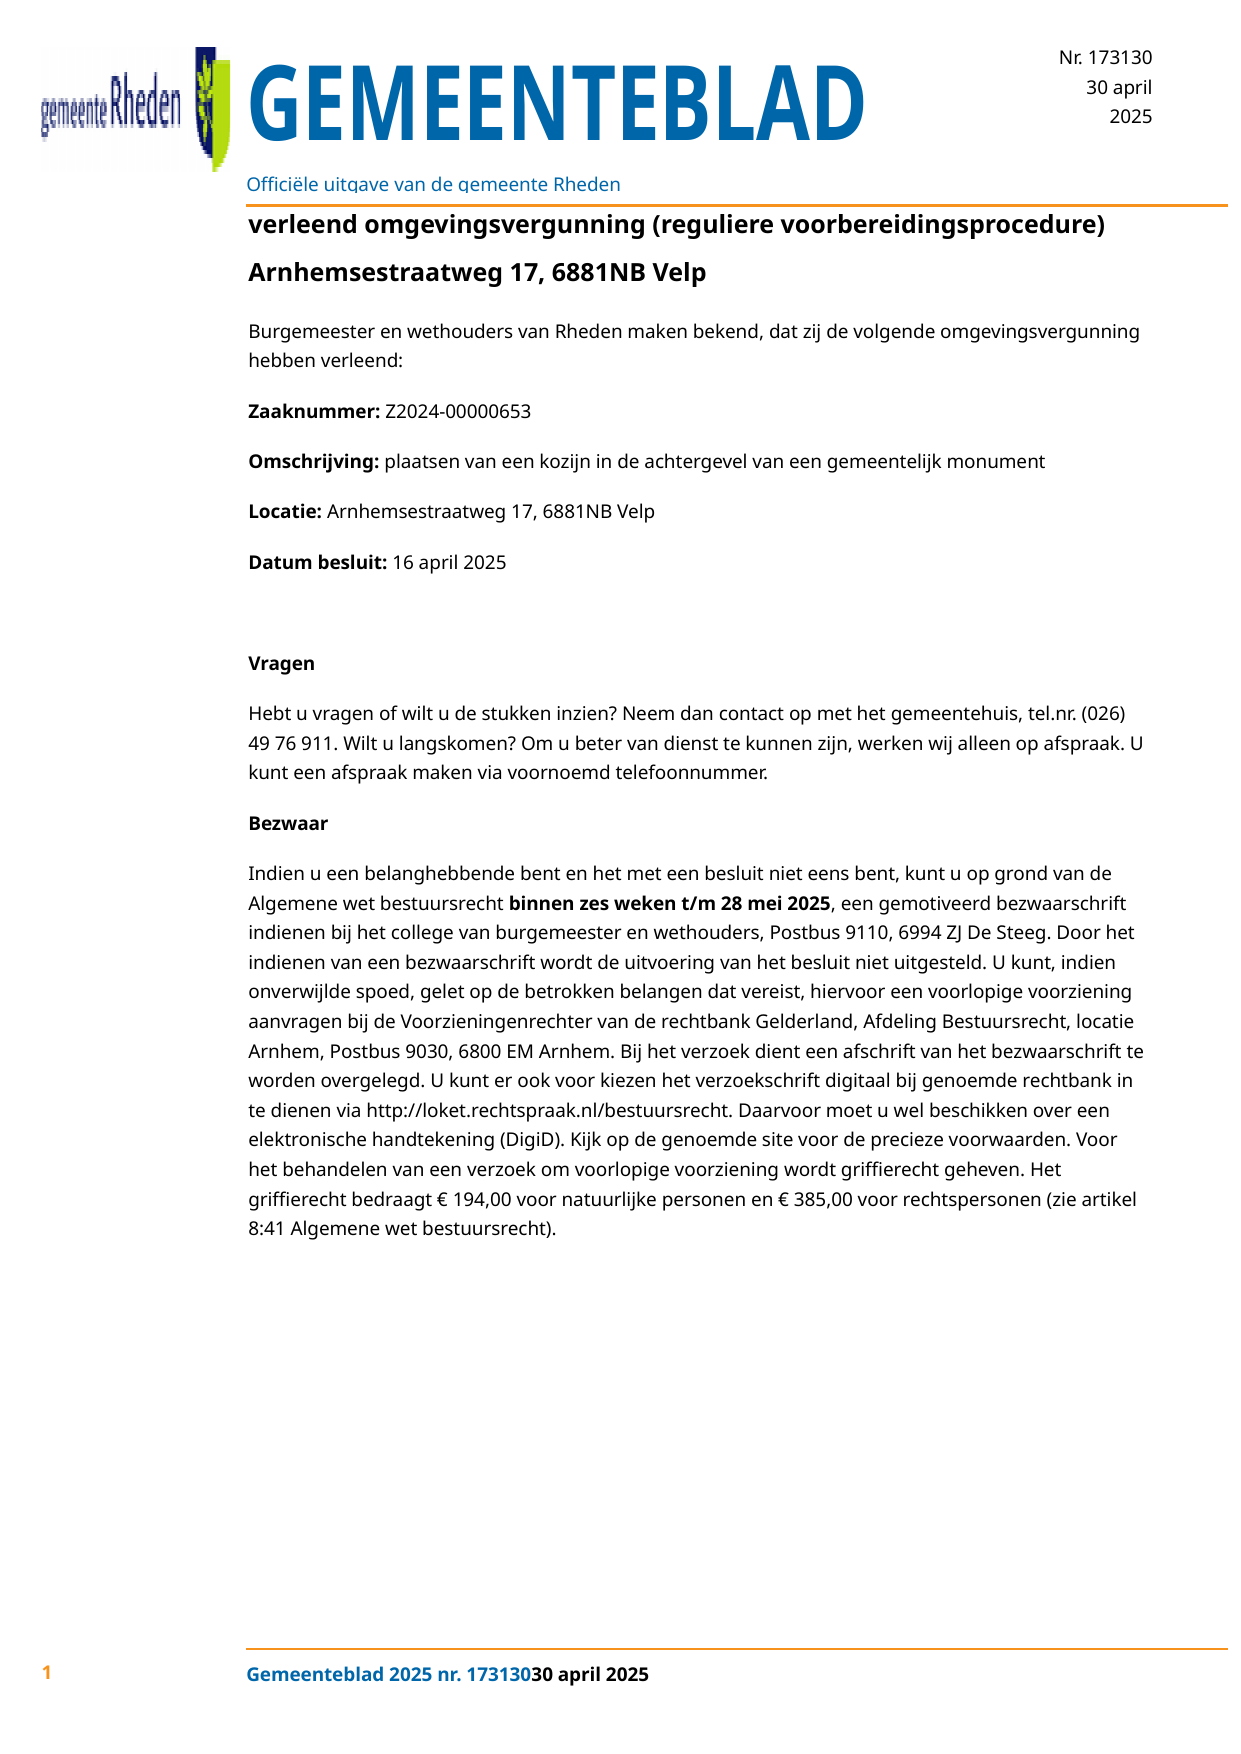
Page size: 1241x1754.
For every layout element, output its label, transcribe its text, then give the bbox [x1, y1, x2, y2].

text Burgemeester en wethouders van Rheden maken bekend, dat zij de volgende omgevingsvergunning hebben verleend: [248, 318, 1152, 373]
text Hebt u vragen of wilt u de stukken inzien? Neem dan contact op met het gemeentehuis, tel.nr. (026) 49 76 911. Wilt u langskomen? Om u beter van dienst te kunnen zijn, werken wij alleen op afspraak. U kunt een afspraak maken via voornoemd telefoonnummer. [248, 700, 1152, 785]
text Indien u een belanghebbende bent en het met een besluit niet eens bent, kunt u op grond van de Algemene wet bestuursrecht binnen zes weken t/m 28 mei 2025, een gemotiveerd bezwaarschrift indienen bij het college van burgemeester en wethouders, Postbus 9110, 6994 ZJ De Steeg. Door het indienen van een bezwaarschrift wordt de uitvoering van het besluit niet uitgesteld. U kunt, indien onverwijlde spoed, gelet op de betrokken belangen dat vereist, hiervoor een voorlopige voorziening aanvragen bij de Voorzieningenrechter van de rechtbank Gelderland, Afdeling Bestuursrecht, locatie Arnhem, Postbus 9030, 6800 EM Arnhem. Bij het verzoek dient een afschrift van het bezwaarschrift te worden overgelegd. U kunt er ook voor kiezen het verzoekschrift digitaal bij genoemde rechtbank in te dienen via http://loket.rechtspraak.nl/bestuursrecht. Daarvoor moet u wel beschikken over een elektronische handtekening (DigiD). Kijk op de genoemde site voor de precieze voorwaarden. Voor het behandelen van een verzoek om voorlopige voorziening wordt griffierecht geheven. Het griffierecht bedraagt € 194,00 voor natuurlijke personen en € 385,00 voor rechtspersonen (zie artikel 8:41 Algemene wet bestuursrecht). [248, 860, 1152, 1241]
text Locatie: Arnhemsestraatweg 17, 6881NB Velp [248, 499, 1152, 524]
text Vragen [248, 650, 1152, 676]
text verleend omgevingsvergunning (reguliere voorbereidingsprocedure) Arnhemsestraatweg 17, 6881NB Velp [248, 207, 1152, 288]
picture [41, 47, 231, 172]
text Bezwaar [248, 810, 1152, 836]
text Zaaknummer: Z2024-00000653 [248, 398, 1152, 424]
text Omschrijving: plaatsen van een kozijn in de achtergevel van een gemeentelijk monument [248, 448, 1152, 474]
text Datum besluit: 16 april 2025 [248, 549, 1152, 575]
